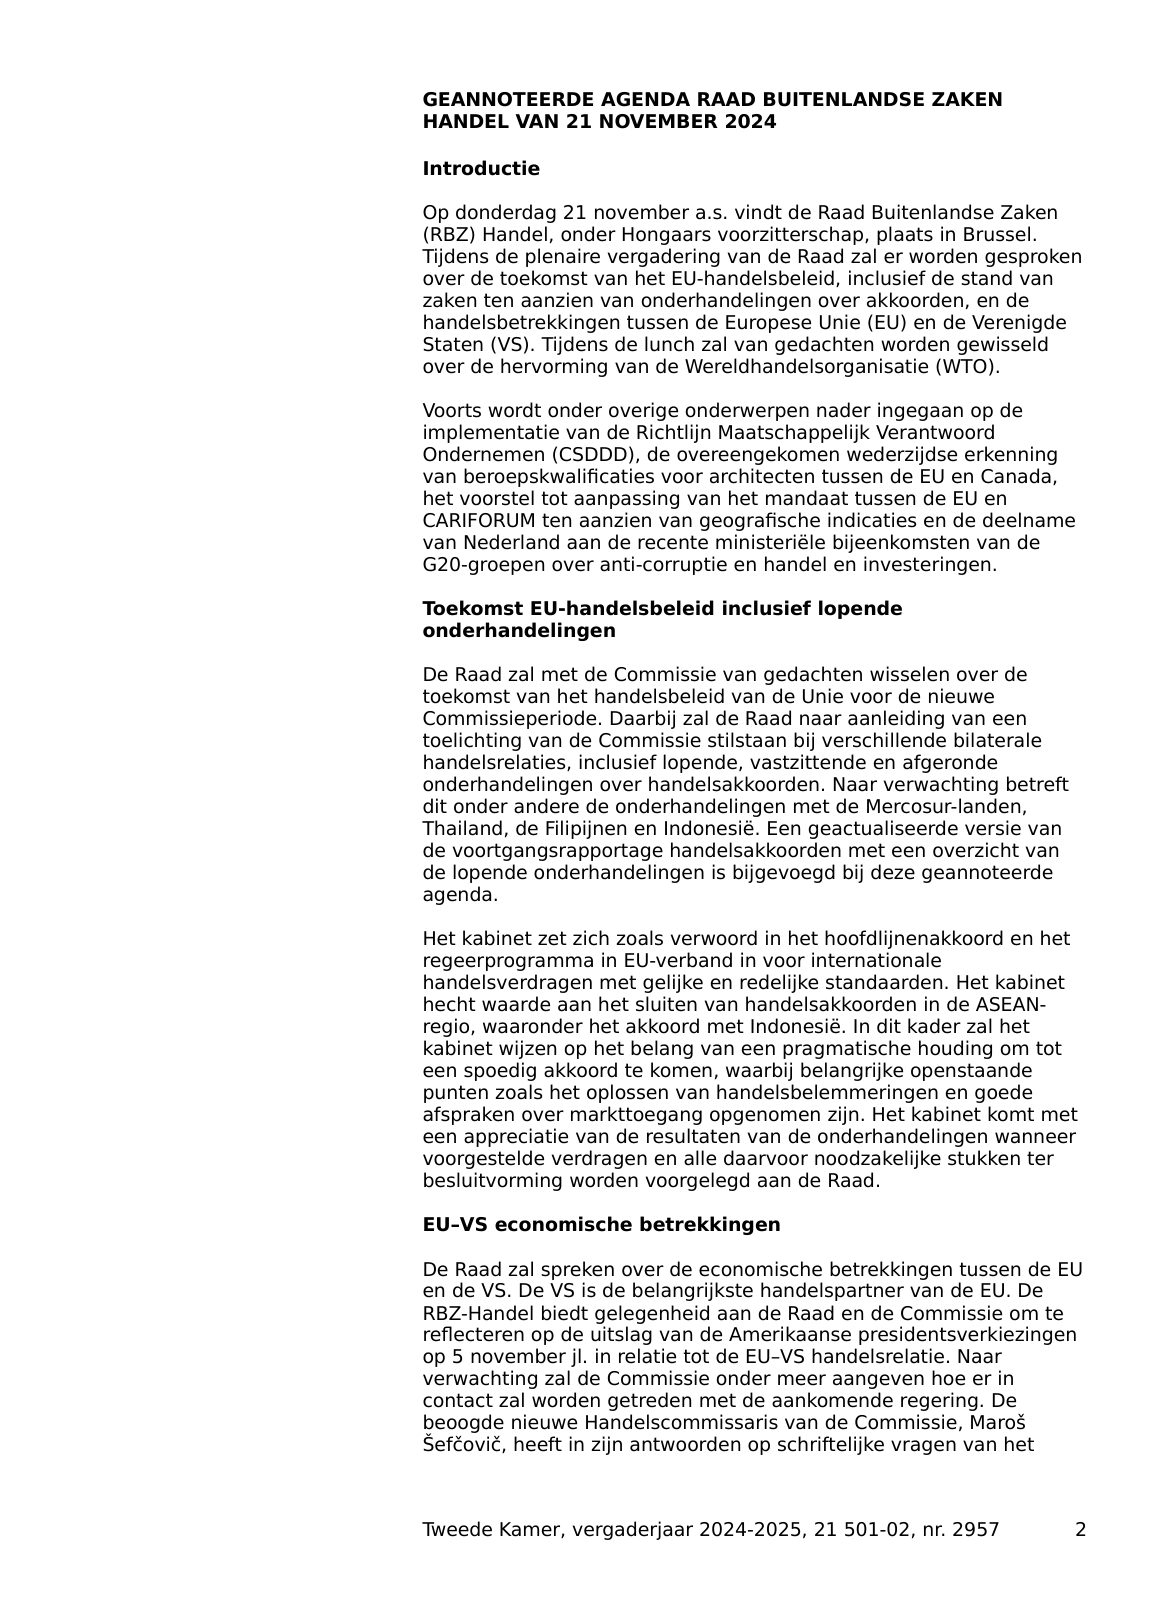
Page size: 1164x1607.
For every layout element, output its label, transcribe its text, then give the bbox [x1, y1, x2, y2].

text De Raad zal met de Commissie van gedachten wisselen over de toekomst van het handelsbeleid van de Unie voor de nieuwe Commissieperiode. Daarbij zal de Raad naar aanleiding van een toelichting van de Commissie stilstaan bij verschillende bilaterale handelsrelaties, inclusief lopende, vastzittende en afgeronde onderhandelingen over handelsakkoorden. Naar verwachting betreft dit onder andere de onderhandelingen met de Mercosur-landen, Thailand, de Filipijnen en Indonesië. Een geactualiseerde versie van de voortgangsrapportage handelsakkoorden met een overzicht van de lopende onderhandelingen is bijgevoegd bij deze geannoteerde agenda. [422, 664, 1087, 906]
text Voorts wordt onder overige onderwerpen nader ingegaan op de implementatie van de Richtlijn Maatschappelijk Verantwoord Ondernemen (CSDDD), de overeengekomen wederzijdse erkenning van beroepskwalificaties voor architecten tussen de EU en Canada, het voorstel tot aanpassing van het mandaat tussen de EU en CARIFORUM ten aanzien van geografische indicaties en de deelname van Nederland aan de recente ministeriële bijeenkomsten van de G20-groepen over anti-corruptie en handel en investeringen. [422, 400, 1087, 576]
subtitle GEANNOTEERDE AGENDA RAAD BUITENLANDSE ZAKEN HANDEL VAN 21 NOVEMBER 2024 [422, 89, 1087, 133]
text De Raad zal spreken over de economische betrekkingen tussen de EU en de VS. De VS is de belangrijkste handelspartner van de EU. De RBZ-Handel biedt gelegenheid aan de Raad en de Commissie om te reflecteren op de uitslag van de Amerikaanse presidentsverkiezingen op 5 november jl. in relatie tot de EU–VS handelsrelatie. Naar verwachting zal de Commissie onder meer aangeven hoe er in contact zal worden getreden met de aankomende regering. De beoogde nieuwe Handelscommissaris van de Commissie, Maroš Šefčovič, heeft in zijn antwoorden op schriftelijke vragen van het [422, 1258, 1087, 1456]
subtitle Toekomst EU-handelsbeleid inclusief lopende onderhandelingen [422, 598, 1087, 642]
subtitle Introductie [422, 158, 1087, 180]
text Het kabinet zet zich zoals verwoord in het hoofdlijnenakkoord en het regeerprogramma in EU-verband in voor internationale handelsverdragen met gelijke en redelijke standaarden. Het kabinet hecht waarde aan het sluiten van handelsakkoorden in de ASEAN-regio, waaronder het akkoord met Indonesië. In dit kader zal het kabinet wijzen op het belang van een pragmatische houding om tot een spoedig akkoord te komen, waarbij belangrijke openstaande punten zoals het oplossen van handelsbelemmeringen en goede afspraken over markttoegang opgenomen zijn. Het kabinet komt met een appreciatie van de resultaten van de onderhandelingen wanneer voorgestelde verdragen en alle daarvoor noodzakelijke stukken ter besluitvorming worden voorgelegd aan de Raad. [422, 928, 1087, 1192]
text Op donderdag 21 november a.s. vindt de Raad Buitenlandse Zaken (RBZ) Handel, onder Hongaars voorzitterschap, plaats in Brussel. Tijdens de plenaire vergadering van de Raad zal er worden gesproken over de toekomst van het EU-handelsbeleid, inclusief de stand van zaken ten aanzien van onderhandelingen over akkoorden, en de handelsbetrekkingen tussen de Europese Unie (EU) en de Verenigde Staten (VS). Tijdens de lunch zal van gedachten worden gewisseld over de hervorming van de Wereldhandelsorganisatie (WTO). [422, 202, 1087, 378]
subtitle EU–VS economische betrekkingen [422, 1214, 1087, 1236]
